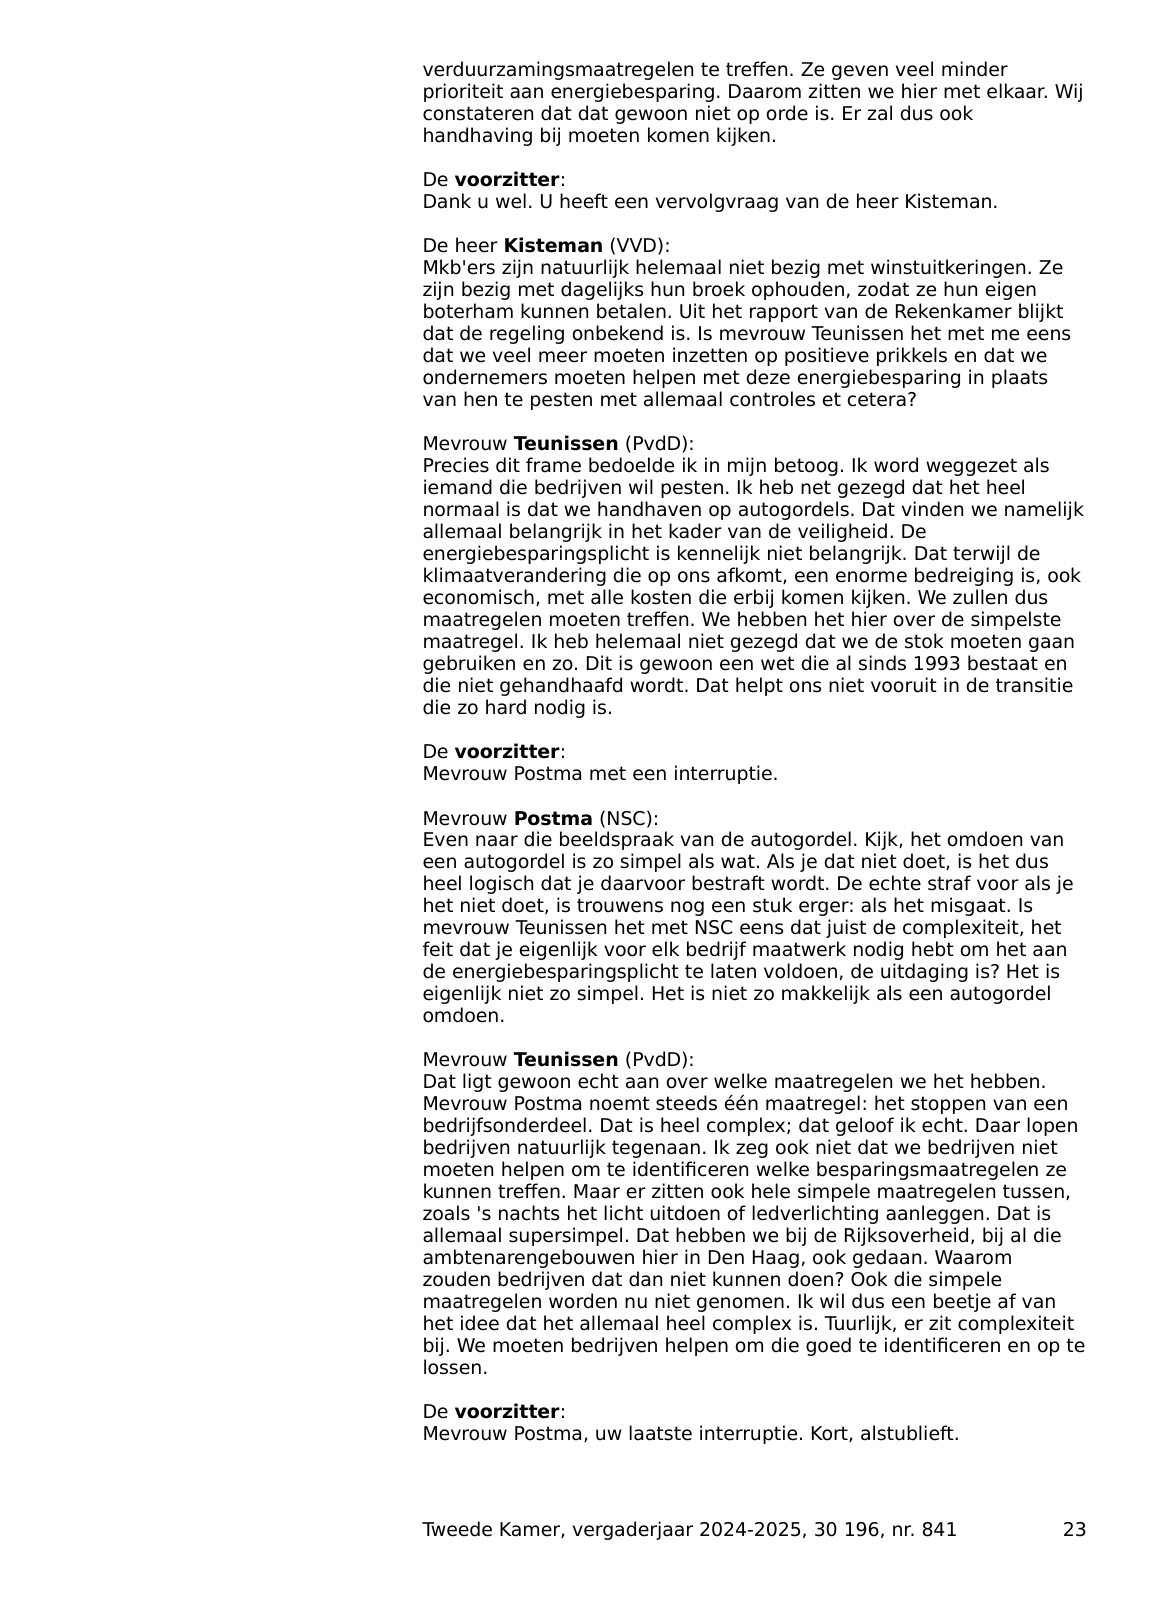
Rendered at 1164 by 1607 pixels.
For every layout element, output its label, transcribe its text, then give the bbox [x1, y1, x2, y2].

text Mevrouw Teunissen (PvdD): [422, 433, 1087, 455]
text De voorzitter: [422, 741, 1087, 763]
text Mevrouw Teunissen (PvdD): [422, 1049, 1087, 1071]
text De voorzitter: [422, 169, 1087, 191]
text De heer Kisteman (VVD): [422, 235, 1087, 257]
text Mevrouw Postma, uw laatste interruptie. Kort, alstublieft. [422, 1423, 1087, 1445]
text Mevrouw Postma (NSC): [422, 807, 1087, 829]
text Even naar die beeldspraak van de autogordel. Kijk, het omdoen van een autogordel is zo simpel als wat. Als je dat niet doet, is het dus heel logisch dat je daarvoor bestraft wordt. De echte straf voor als je het niet doet, is trouwens nog een stuk erger: als het misgaat. Is mevrouw Teunissen het met NSC eens dat juist de complexiteit, het feit dat je eigenlijk voor elk bedrijf maatwerk nodig hebt om het aan de energiebesparingsplicht te laten voldoen, de uitdaging is? Het is eigenlijk niet zo simpel. Het is niet zo makkelijk als een autogordel omdoen. [422, 829, 1087, 1027]
text Dank u wel. U heeft een vervolgvraag van de heer Kisteman. [422, 191, 1087, 213]
text Mevrouw Postma met een interruptie. [422, 763, 1087, 785]
text De voorzitter: [422, 1401, 1087, 1423]
text Precies dit frame bedoelde ik in mijn betoog. Ik word weggezet als iemand die bedrijven wil pesten. Ik heb net gezegd dat het heel normaal is dat we handhaven op autogordels. Dat vinden we namelijk allemaal belangrijk in het kader van de veiligheid. De energiebesparingsplicht is kennelijk niet belangrijk. Dat terwijl de klimaatverandering die op ons afkomt, een enorme bedreiging is, ook economisch, met alle kosten die erbij komen kijken. We zullen dus maatregelen moeten treffen. We hebben het hier over de simpelste maatregel. Ik heb helemaal niet gezegd dat we de stok moeten gaan gebruiken en zo. Dit is gewoon een wet die al sinds 1993 bestaat en die niet gehandhaafd wordt. Dat helpt ons niet vooruit in de transitie die zo hard nodig is. [422, 455, 1087, 719]
text Mkb'ers zijn natuurlijk helemaal niet bezig met winstuitkeringen. Ze zijn bezig met dagelijks hun broek ophouden, zodat ze hun eigen boterham kunnen betalen. Uit het rapport van de Rekenkamer blijkt dat de regeling onbekend is. Is mevrouw Teunissen het met me eens dat we veel meer moeten inzetten op positieve prikkels en dat we ondernemers moeten helpen met deze energiebesparing in plaats van hen te pesten met allemaal controles et cetera? [422, 257, 1087, 411]
text Dat ligt gewoon echt aan over welke maatregelen we het hebben. Mevrouw Postma noemt steeds één maatregel: het stoppen van een bedrijfsonderdeel. Dat is heel complex; dat geloof ik echt. Daar lopen bedrijven natuurlijk tegenaan. Ik zeg ook niet dat we bedrijven niet moeten helpen om te identificeren welke besparingsmaatregelen ze kunnen treffen. Maar er zitten ook hele simpele maatregelen tussen, zoals 's nachts het licht uitdoen of ledverlichting aanleggen. Dat is allemaal supersimpel. Dat hebben we bij de Rijksoverheid, bij al die ambtenarengebouwen hier in Den Haag, ook gedaan. Waarom zouden bedrijven dat dan niet kunnen doen? Ook die simpele maatregelen worden nu niet genomen. Ik wil dus een beetje af van het idee dat het allemaal heel complex is. Tuurlijk, er zit complexiteit bij. We moeten bedrijven helpen om die goed te identificeren en op te lossen. [422, 1071, 1087, 1379]
text verduurzamingsmaatregelen te treffen. Ze geven veel minder prioriteit aan energiebesparing. Daarom zitten we hier met elkaar. Wij constateren dat dat gewoon niet op orde is. Er zal dus ook handhaving bij moeten komen kijken. [422, 59, 1087, 147]
